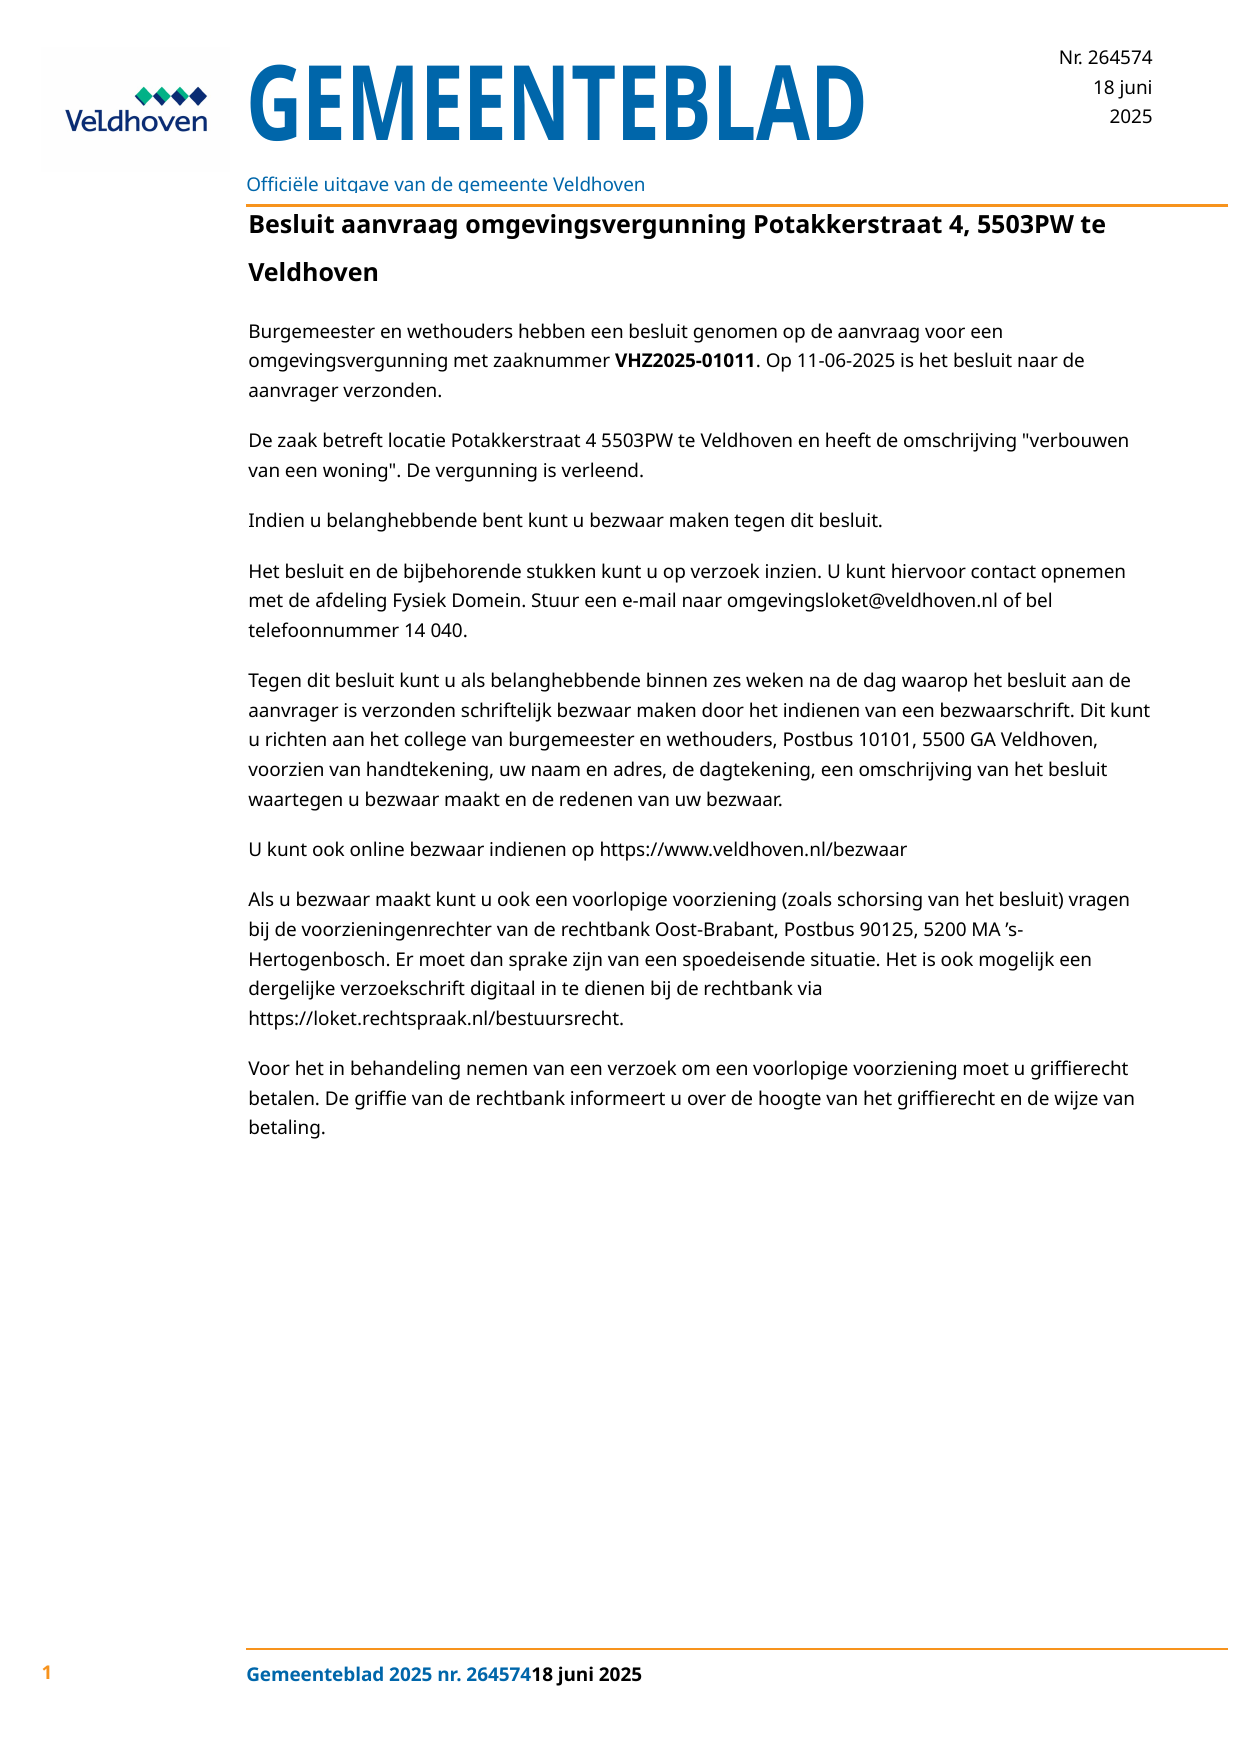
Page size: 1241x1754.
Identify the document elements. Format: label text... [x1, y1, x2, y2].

picture [41, 47, 231, 172]
text De zaak betreft locatie Potakkerstraat 4 5503PW te Veldhoven en heeft de omschrijving "verbouwen van een woning". De vergunning is verleend. [248, 427, 1152, 483]
text Burgemeester en wethouders hebben een besluit genomen op de aanvraag voor een omgevingsvergunning met zaaknummer VHZ2025-01011. Op 11-06-2025 is het besluit naar de aanvrager verzonden. [248, 318, 1152, 403]
text Voor het in behandeling nemen van een verzoek om een voorlopige voorziening moet u griffierecht betalen. De griffie van de rechtbank informeert u over de hoogte van het griffierecht en de wijze van betaling. [248, 1055, 1152, 1140]
text Indien u belanghebbende bent kunt u bezwaar maken tegen dit besluit. [248, 507, 1152, 533]
text Als u bezwaar maakt kunt u ook een voorlopige voorziening (zoals schorsing van het besluit) vragen bij de voorzieningenrechter van de rechtbank Oost-Brabant, Postbus 90125, 5200 MA ’s-Hertogenbosch. Er moet dan sprake zijn van een spoedeisende situatie. Het is ook mogelijk een dergelijke verzoekschrift digitaal in te dienen bij de rechtbank via https://loket.rechtspraak.nl/bestuursrecht. [248, 887, 1152, 1031]
text Besluit aanvraag omgevingsvergunning Potakkerstraat 4, 5503PW te Veldhoven [248, 207, 1152, 288]
text Tegen dit besluit kunt u als belanghebbende binnen zes weken na de dag waarop het besluit aan de aanvrager is verzonden schriftelijk bezwaar maken door het indienen van een bezwaarschrift. Dit kunt u richten aan het college van burgemeester en wethouders, Postbus 10101, 5500 GA Veldhoven, voorzien van handtekening, uw naam en adres, de dagtekening, een omschrijving van het besluit waartegen u bezwaar maakt en de redenen van uw bezwaar. [248, 667, 1152, 812]
text U kunt ook online bezwaar indienen op https://www.veldhoven.nl/bezwaar [248, 836, 1152, 862]
text Het besluit en de bijbehorende stukken kunt u op verzoek inzien. U kunt hiervoor contact opnemen met de afdeling Fysiek Domein. Stuur een e-mail naar omgevingsloket@veldhoven.nl of bel telefoonnummer 14 040. [248, 558, 1152, 643]
